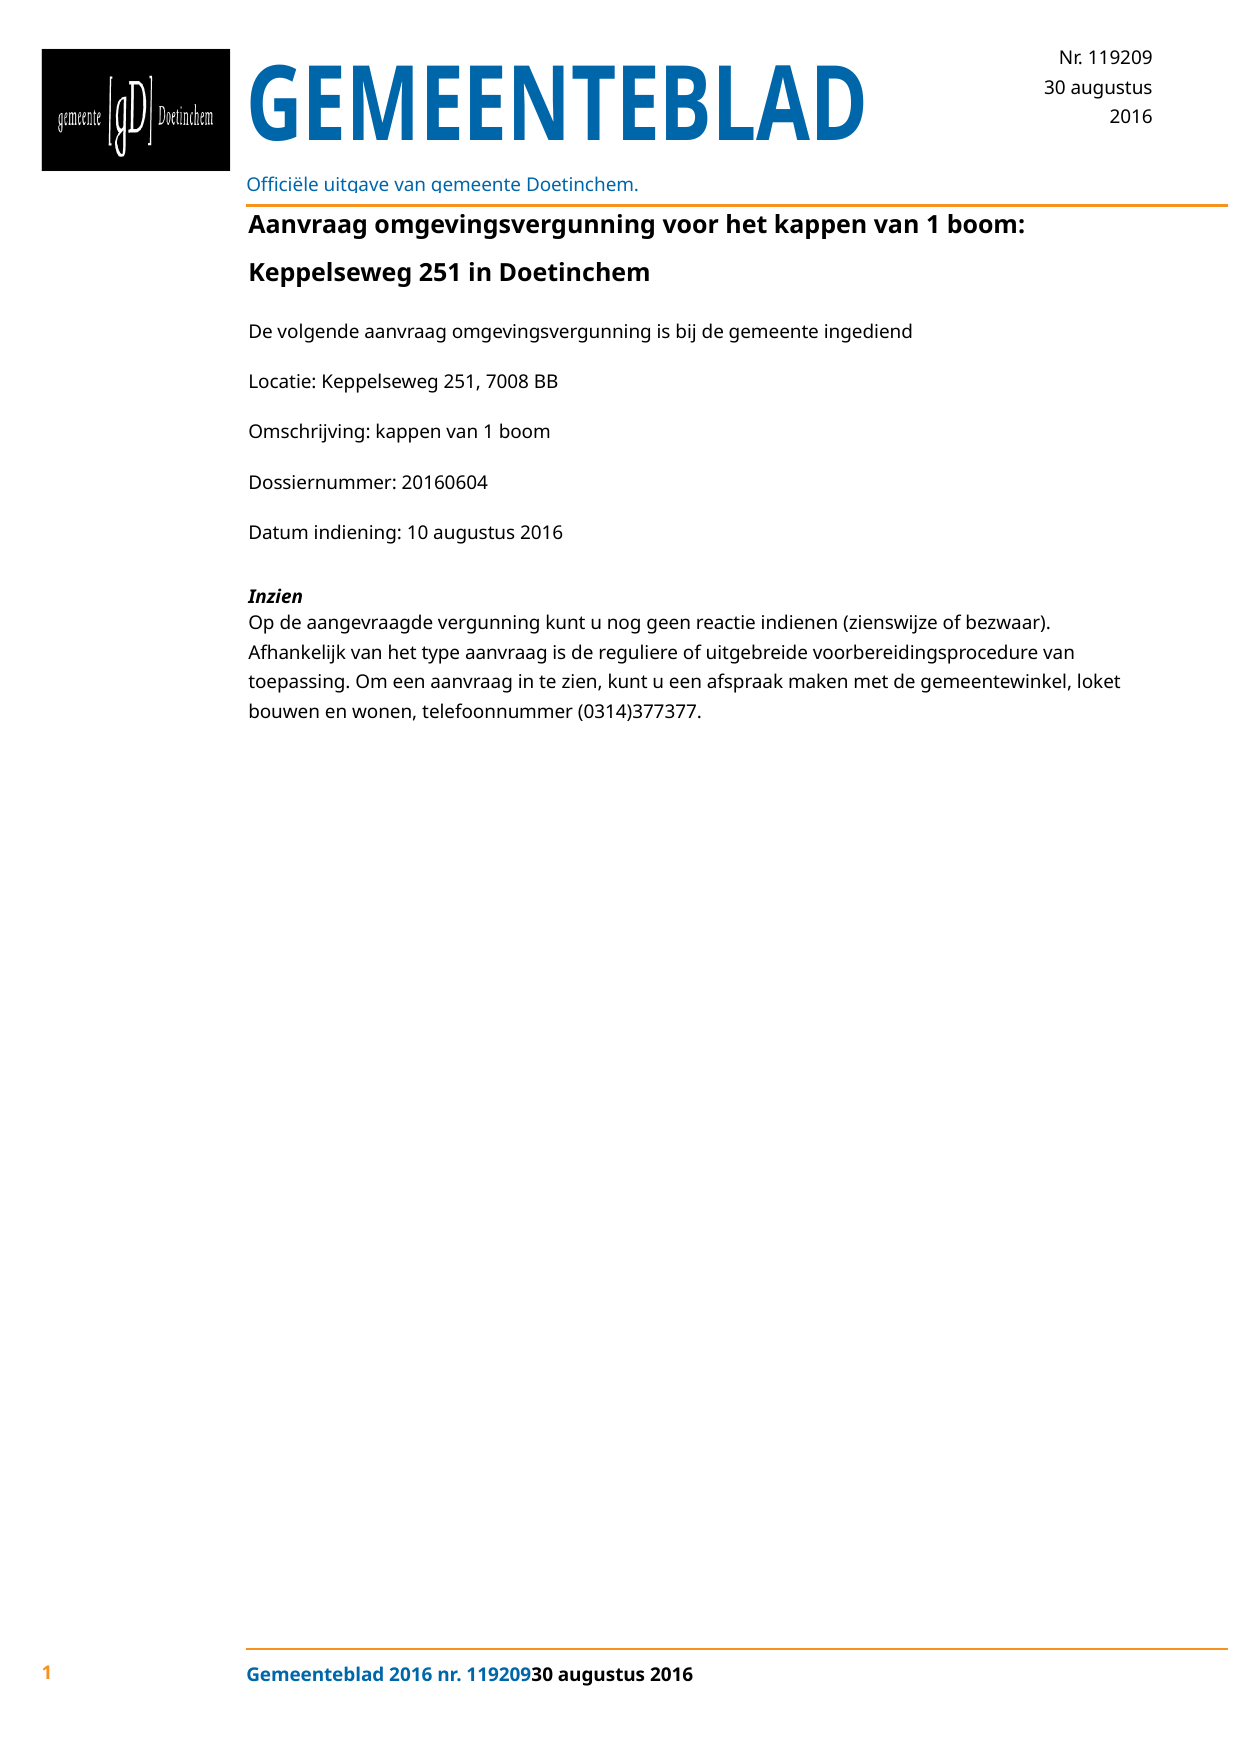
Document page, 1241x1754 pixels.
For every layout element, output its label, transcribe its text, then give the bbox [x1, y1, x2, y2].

text Inzien [248, 583, 1152, 609]
text Op de aangevraagde vergunning kunt u nog geen reactie indienen (zienswijze of bezwaar). Afhankelijk van het type aanvraag is de reguliere of uitgebreide voorbereidingsprocedure van toepassing. Om een aanvraag in te zien, kunt u een afspraak maken met de gemeentewinkel, loket bouwen en wonen, telefoonnummer (0314)377377. [248, 609, 1152, 724]
picture [41, 47, 231, 172]
text De volgende aanvraag omgevingsvergunning is bij de gemeente ingediend [248, 318, 1152, 344]
text Locatie: Keppelseweg 251, 7008 BB [248, 368, 1152, 394]
text Datum indiening: 10 augustus 2016 [248, 519, 1152, 545]
text Omschrijving: kappen van 1 boom [248, 419, 1152, 444]
text Aanvraag omgevingsvergunning voor het kappen van 1 boom: Keppelseweg 251 in Doetinchem [248, 207, 1152, 288]
text Dossiernummer: 20160604 [248, 469, 1152, 495]
